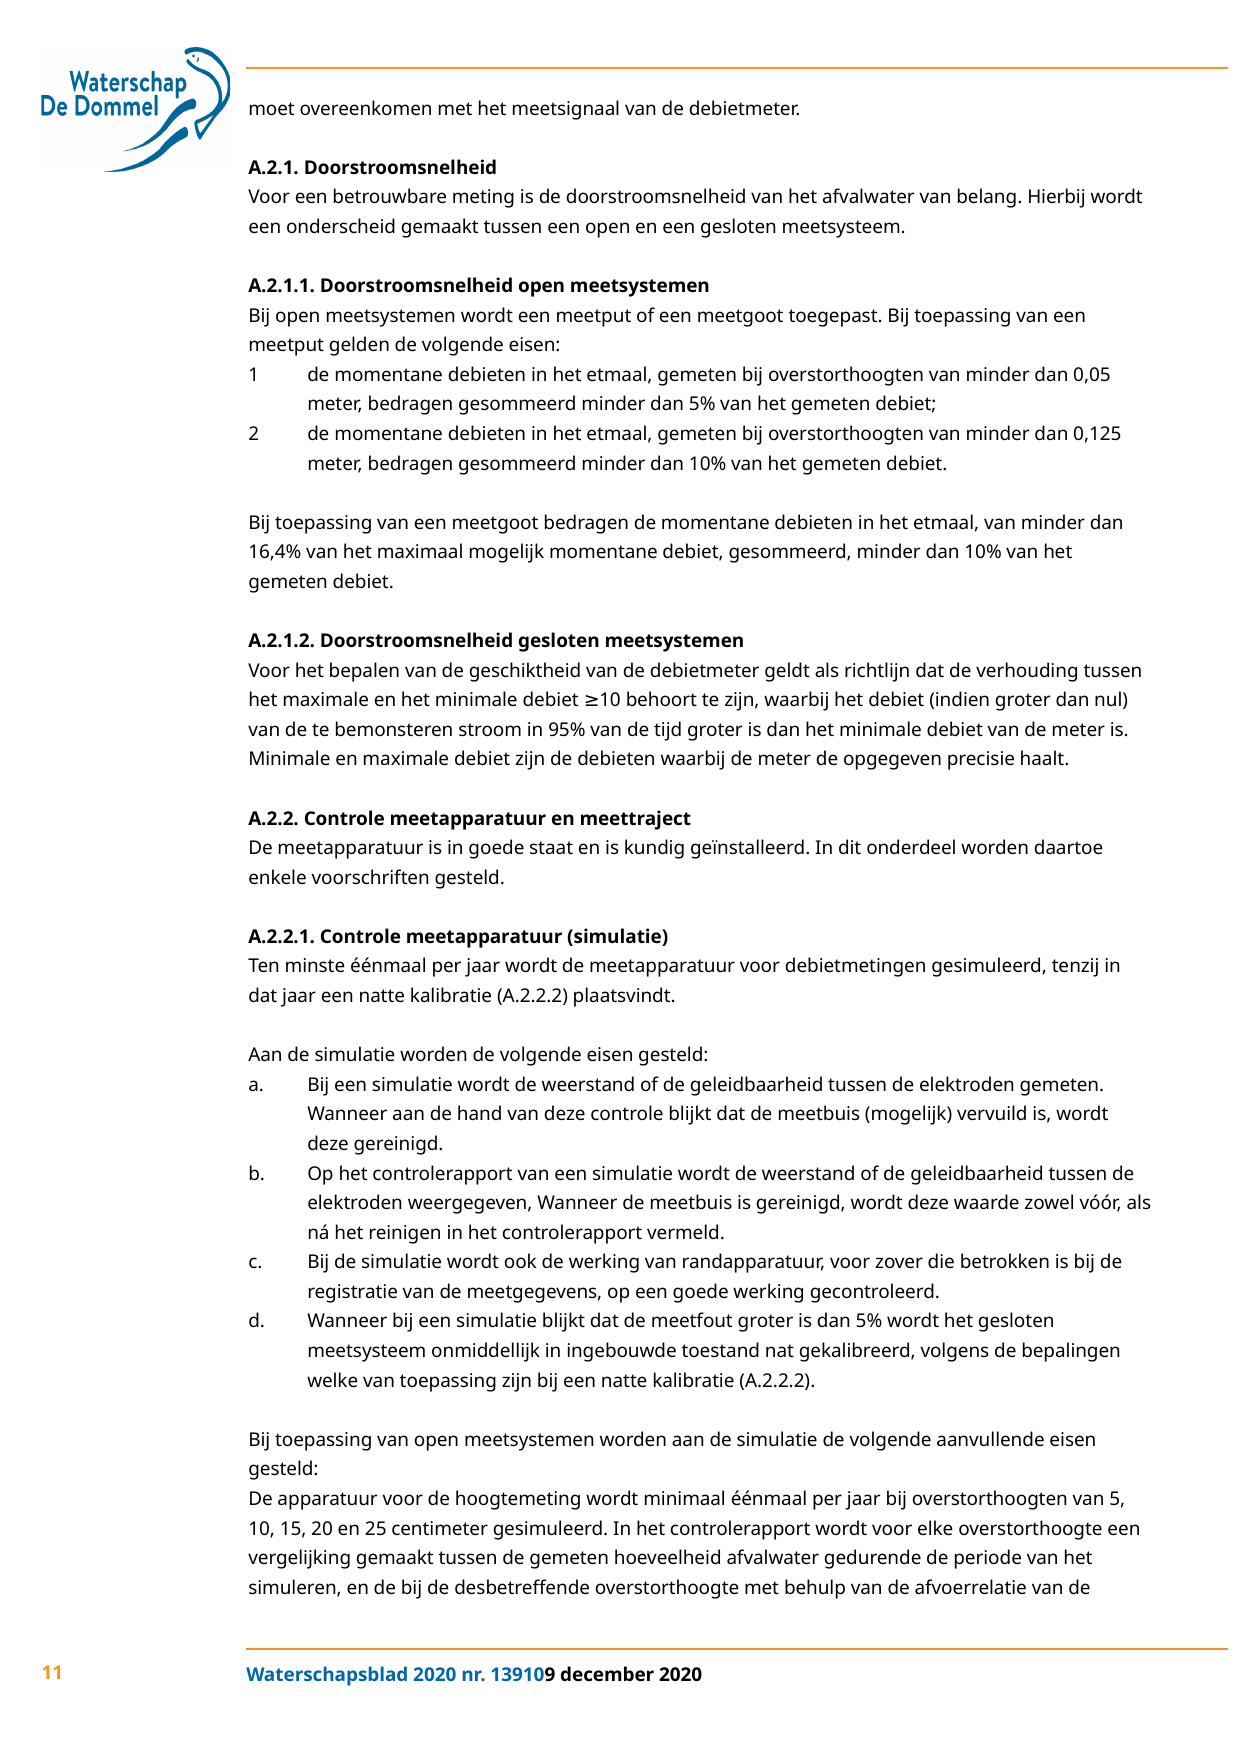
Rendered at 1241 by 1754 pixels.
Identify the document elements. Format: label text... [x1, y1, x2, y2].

picture [204, 47, 231, 76]
picture [41, 47, 231, 172]
text De meetapparatuur is in goede staat en is kundig geïnstalleerd. In dit onderdeel worden daartoe enkele voorschriften gesteld. [248, 834, 1152, 890]
list de momentane debieten in het etmaal, gemeten bij overstorthoogten van minder dan 0,125 meter, bedragen gesommeerd minder dan 10% van het gemeten debiet. [248, 420, 1152, 476]
text Ten minste éénmaal per jaar wordt de meetapparatuur voor debietmetingen gesimuleerd, tenzij in dat jaar een natte kalibratie (A.2.2.2) plaatsvindt. [248, 953, 1152, 1008]
text A.2.1. Doorstroomsnelheid [248, 154, 1152, 180]
text Voor een betrouwbare meting is de doorstroomsnelheid van het afvalwater van belang. Hierbij wordt een onderscheid gemaakt tussen een open en een gesloten meetsysteem. [248, 183, 1152, 239]
list Bij een simulatie wordt de weerstand of de geleidbaarheid tussen de elektroden gemeten. Wanneer aan de hand van deze controle blijkt dat de meetbuis (mogelijk) vervuild is, wordt deze gereinigd. [248, 1071, 1152, 1156]
text A.2.1.1. Doorstroomsnelheid open meetsystemen [248, 272, 1152, 298]
picture [45, 99, 51, 111]
text moet overeenkomen met het meetsignaal van de debietmeter. [248, 95, 1152, 121]
text De apparatuur voor de hoogtemeting wordt minimaal éénmaal per jaar bij overstorthoogten van 5, 10, 15, 20 en 25 centimeter gesimuleerd. In het controlerapport wordt voor elke overstorthoogte een vergelijking gemaakt tussen de gemeten hoeveelheid afvalwater gedurende de periode van het simuleren, en de bij de desbetreffende overstorthoogte met behulp van de afvoerrelatie van de [248, 1485, 1152, 1600]
text Aan de simulatie worden de volgende eisen gesteld: [248, 1041, 1152, 1067]
text A.2.2. Controle meetapparatuur en meettraject [248, 805, 1152, 831]
list Wanneer bij een simulatie blijkt dat de meetfout groter is dan 5% wordt het gesloten meetsysteem onmiddellijk in ingebouwde toestand nat gekalibreerd, volgens de bepalingen welke van toepassing zijn bij een natte kalibratie (A.2.2.2). [248, 1308, 1152, 1393]
text A.2.1.2. Doorstroomsnelheid gesloten meetsystemen [248, 627, 1152, 653]
text Voor het bepalen van de geschiktheid van de debietmeter geldt als richtlijn dat de verhouding tussen het maximale en het minimale debiet ≥10 behoort te zijn, waarbij het debiet (indien groter dan nul) van de te bemonsteren stroom in 95% van de tijd groter is dan het minimale debiet van de meter is. Minimale en maximale debiet zijn de debieten waarbij de meter de opgegeven precisie haalt. [248, 657, 1152, 771]
text Bij toepassing van een meetgoot bedragen de momentane debieten in het etmaal, van minder dan 16,4% van het maximaal mogelijk momentane debiet, gesommeerd, minder dan 10% van het gemeten debiet. [248, 509, 1152, 594]
list Op het controlerapport van een simulatie wordt de weerstand of de geleidbaarheid tussen de elektroden weergegeven, Wanneer de meetbuis is gereinigd, wordt deze waarde zowel vóór, als ná het reinigen in het controlerapport vermeld. [248, 1160, 1152, 1245]
list de momentane debieten in het etmaal, gemeten bij overstorthoogten van minder dan 0,05 meter, bedragen gesommeerd minder dan 5% van het gemeten debiet; [248, 361, 1152, 416]
text Bij open meetsystemen wordt een meetput of een meetgoot toegepast. Bij toepassing van een meetput gelden de volgende eisen: [248, 302, 1152, 357]
picture [198, 118, 210, 131]
text Bij toepassing van open meetsystemen worden aan de simulatie de volgende aanvullende eisen gesteld: [248, 1426, 1152, 1481]
list Bij de simulatie wordt ook de werking van randapparatuur, voor zover die betrokken is bij de registratie van de meetgegevens, op een goede werking gecontroleerd. [248, 1248, 1152, 1304]
text A.2.2.1. Controle meetapparatuur (simulatie) [248, 923, 1152, 949]
